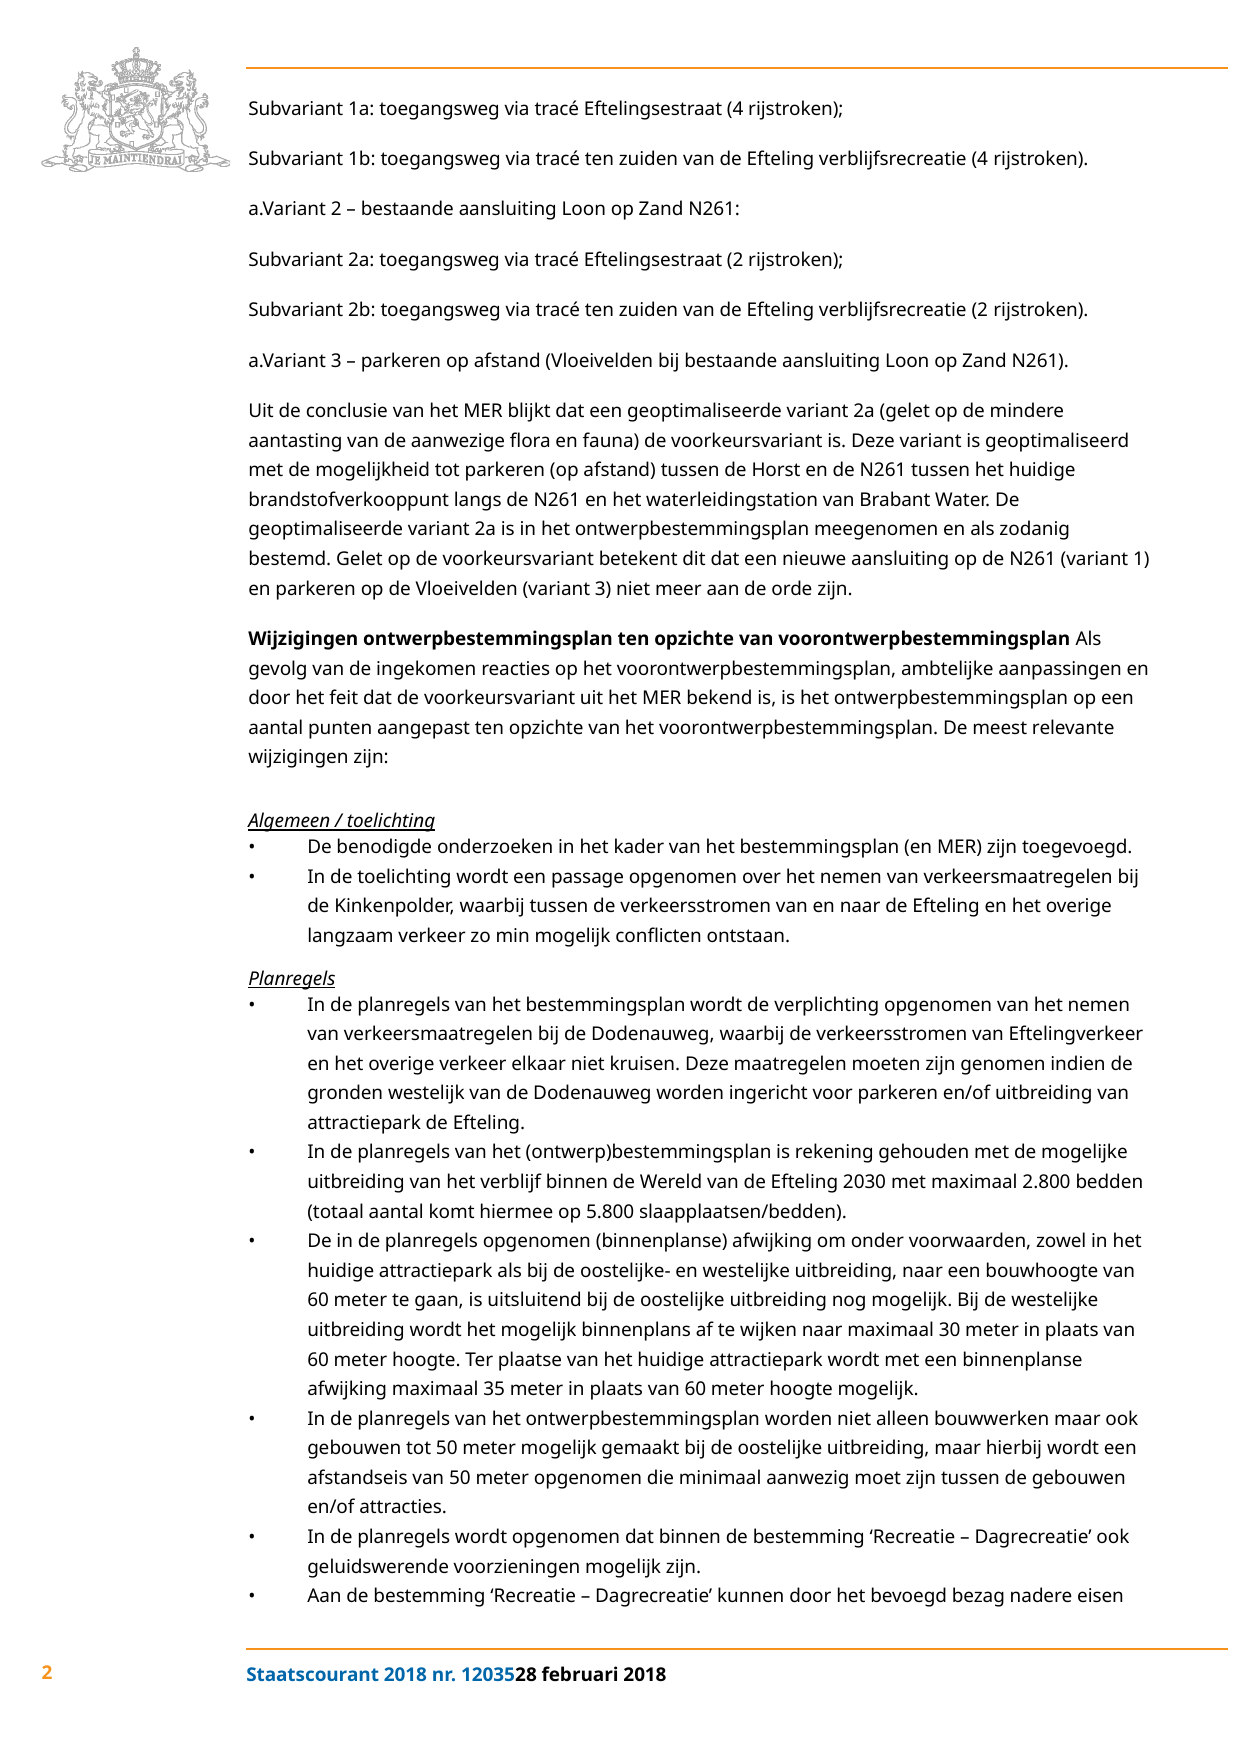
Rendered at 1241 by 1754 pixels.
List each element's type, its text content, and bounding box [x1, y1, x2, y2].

text Planregels [248, 965, 1152, 991]
picture [41, 47, 231, 172]
list In de planregels wordt opgenomen dat binnen de bestemming ‘Recreatie – Dagrecreatie’ ook geluidswerende voorzieningen mogelijk zijn. [248, 1523, 1152, 1579]
list In de planregels van het bestemmingsplan wordt de verplichting opgenomen van het nemen van verkeersmaatregelen bij de Dodenauweg, waarbij de verkeersstromen van Eftelingverkeer en het overige verkeer elkaar niet kruisen. Deze maatregelen moeten zijn genomen indien de gronden westelijk van de Dodenauweg worden ingericht voor parkeren en/of uitbreiding van attractiepark de Efteling. [248, 991, 1152, 1135]
text Subvariant 2b: toegangsweg via tracé ten zuiden van de Efteling verblijfsrecreatie (2 rijstroken). [248, 296, 1152, 322]
text Wijzigingen ontwerpbestemmingsplan ten opzichte van voorontwerpbestemmingsplan Als gevolg van de ingekomen reacties op het voorontwerpbestemmingsplan, ambtelijke aanpassingen en door het feit dat de voorkeursvariant uit het MER bekend is, is het ontwerpbestemmingsplan op een aantal punten aangepast ten opzichte van het voorontwerpbestemmingsplan. De meest relevante wijzigingen zijn: [248, 625, 1152, 769]
list In de toelichting wordt een passage opgenomen over het nemen van verkeersmaatregelen bij de Kinkenpolder, waarbij tussen de verkeersstromen van en naar de Efteling en het overige langzaam verkeer zo min mogelijk conflicten ontstaan. [248, 863, 1152, 948]
text a.Variant 3 – parkeren op afstand (Vloeivelden bij bestaande aansluiting Loon op Zand N261). [248, 347, 1152, 373]
text a.Variant 2 – bestaande aansluiting Loon op Zand N261: [248, 196, 1152, 221]
list De in de planregels opgenomen (binnenplanse) afwijking om onder voorwaarden, zowel in het huidige attractiepark als bij de oostelijke- en westelijke uitbreiding, naar een bouwhoogte van 60 meter te gaan, is uitsluitend bij de oostelijke uitbreiding nog mogelijk. Bij de westelijke uitbreiding wordt het mogelijk binnenplans af te wijken naar maximaal 30 meter in plaats van 60 meter hoogte. Ter plaatse van het huidige attractiepark wordt met een binnenplanse afwijking maximaal 35 meter in plaats van 60 meter hoogte mogelijk. [248, 1227, 1152, 1401]
text Subvariant 1a: toegangsweg via tracé Eftelingsestraat (4 rijstroken); [248, 95, 1152, 121]
text Subvariant 2a: toegangsweg via tracé Eftelingsestraat (2 rijstroken); [248, 246, 1152, 272]
list In de planregels van het (ontwerp)bestemmingsplan is rekening gehouden met de mogelijke uitbreiding van het verblijf binnen de Wereld van de Efteling 2030 met maximaal 2.800 bedden (totaal aantal komt hiermee op 5.800 slaapplaatsen/bedden). [248, 1139, 1152, 1224]
list Aan de bestemming ‘Recreatie – Dagrecreatie’ kunnen door het bevoegd bezag nadere eisen [248, 1582, 1152, 1608]
text Uit de conclusie van het MER blijkt dat een geoptimaliseerde variant 2a (gelet op de mindere aantasting van de aanwezige flora en fauna) de voorkeursvariant is. Deze variant is geoptimaliseerd met de mogelijkheid tot parkeren (op afstand) tussen de Horst en de N261 tussen het huidige brandstofverkooppunt langs de N261 en het waterleidingstation van Brabant Water. De geoptimaliseerde variant 2a is in het ontwerpbestemmingsplan meegenomen en als zodanig bestemd. Gelet op de voorkeursvariant betekent dit dat een nieuwe aansluiting op de N261 (variant 1) en parkeren op de Vloeivelden (variant 3) niet meer aan de orde zijn. [248, 397, 1152, 601]
list In de planregels van het ontwerpbestemmingsplan worden niet alleen bouwwerken maar ook gebouwen tot 50 meter mogelijk gemaakt bij de oostelijke uitbreiding, maar hierbij wordt een afstandseis van 50 meter opgenomen die minimaal aanwezig moet zijn tussen de gebouwen en/of attracties. [248, 1405, 1152, 1519]
text Subvariant 1b: toegangsweg via tracé ten zuiden van de Efteling verblijfsrecreatie (4 rijstroken). [248, 145, 1152, 171]
list De benodigde onderzoeken in het kader van het bestemmingsplan (en MER) zijn toegevoegd. [248, 833, 1152, 859]
text Algemeen / toelichting [248, 807, 1152, 833]
